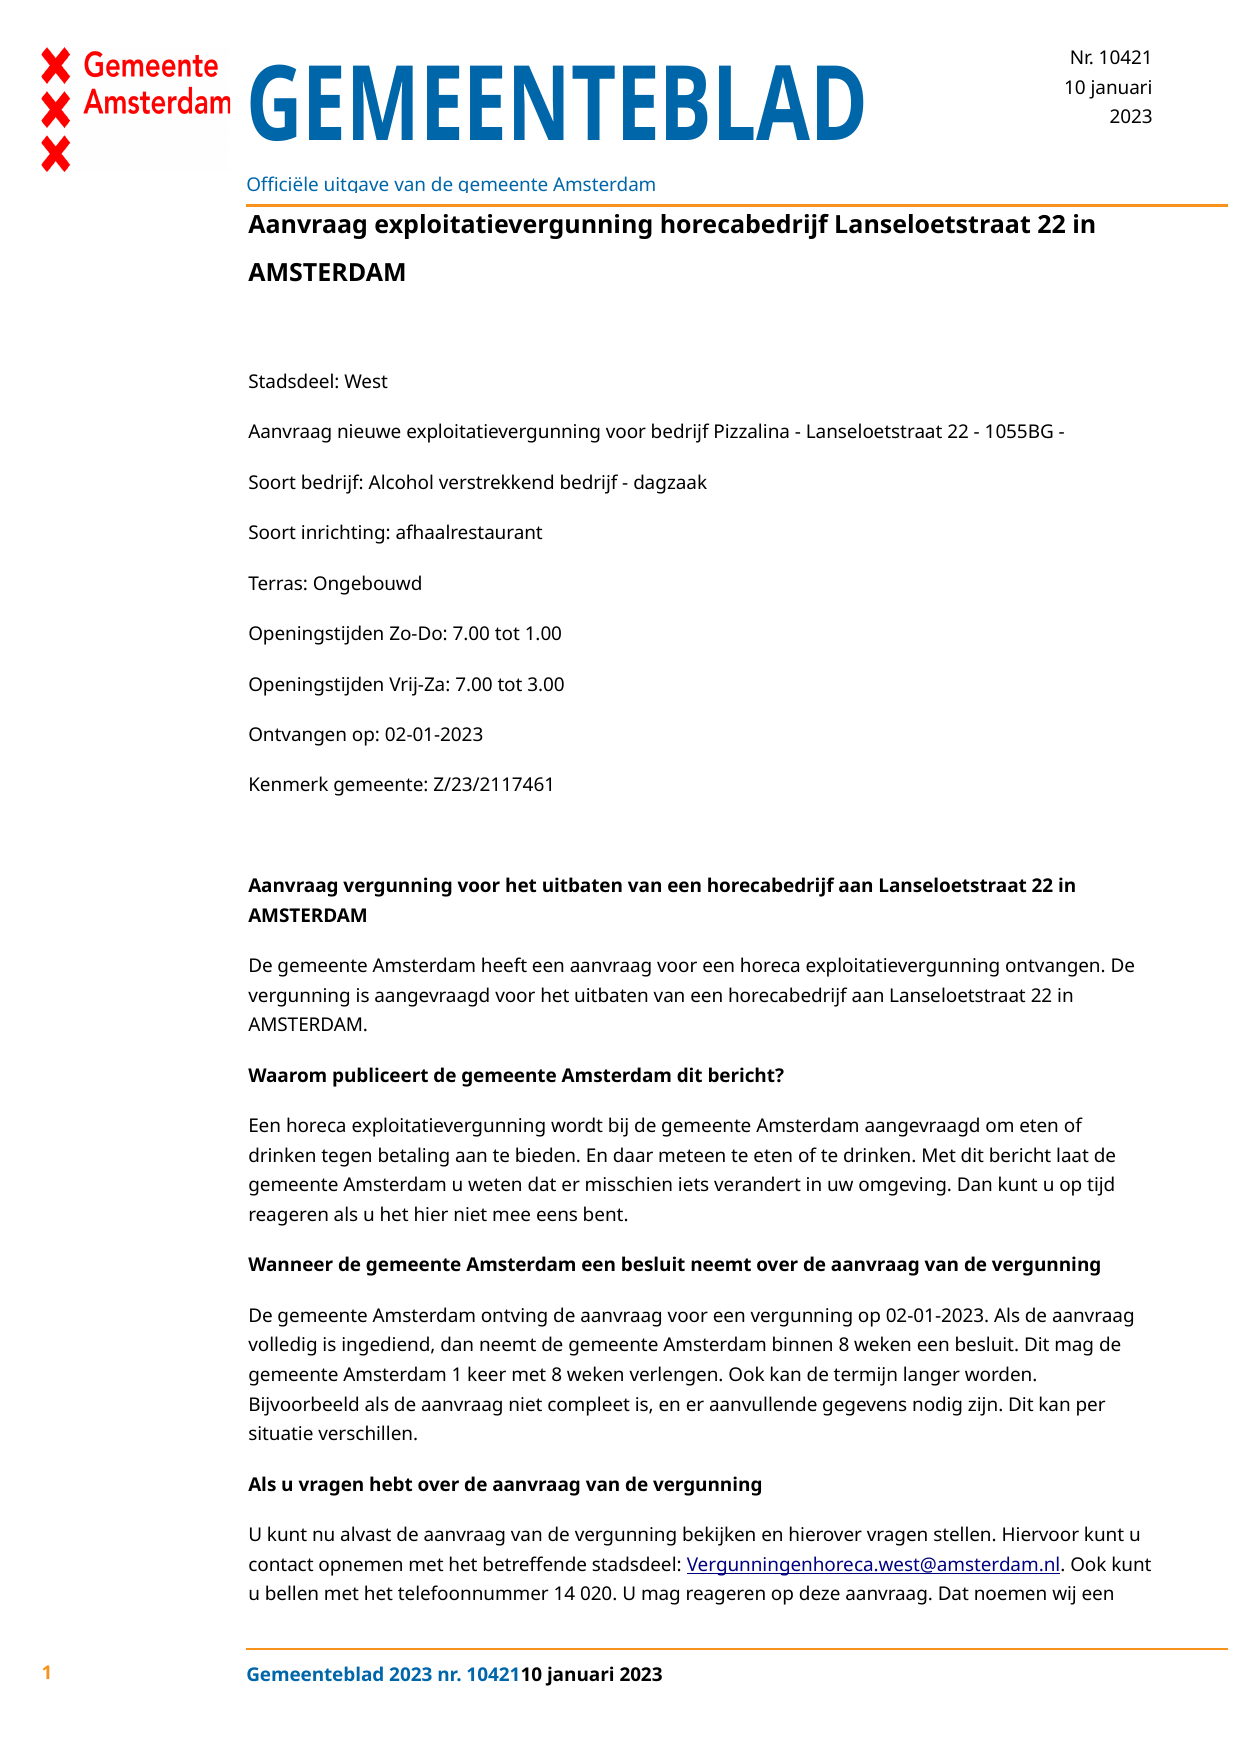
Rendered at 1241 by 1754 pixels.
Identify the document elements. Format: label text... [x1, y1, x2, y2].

text Wanneer de gemeente Amsterdam een besluit neemt over de aanvraag van de vergunning [248, 1252, 1152, 1277]
text Soort bedrijf: Alcohol verstrekkend bedrijf - dagzaak [248, 469, 1152, 495]
text Aanvraag nieuwe exploitatievergunning voor bedrijf Pizzalina - Lanseloetstraat 22 - 1055BG - [248, 419, 1152, 444]
text De gemeente Amsterdam ontving de aanvraag voor een vergunning op 02-01-2023. Als de aanvraag volledig is ingediend, dan neemt de gemeente Amsterdam binnen 8 weken een besluit. Dit mag de gemeente Amsterdam 1 keer met 8 weken verlengen. Ook kan de termijn langer worden. Bijvoorbeeld als de aanvraag niet compleet is, en er aanvullende gegevens nodig zijn. Dit kan per situatie verschillen. [248, 1302, 1152, 1446]
text Aanvraag exploitatievergunning horecabedrijf Lanseloetstraat 22 in AMSTERDAM [248, 207, 1152, 288]
text Kenmerk gemeente: Z/23/2117461 [248, 772, 1152, 797]
text Openingstijden Zo-Do: 7.00 tot 1.00 [248, 620, 1152, 646]
text Stadsdeel: West [248, 368, 1152, 394]
picture [41, 47, 231, 172]
text Soort inrichting: afhaalrestaurant [248, 519, 1152, 545]
text U kunt nu alvast de aanvraag van de vergunning bekijken en hierover vragen stellen. Hiervoor kunt u contact opnemen met het betreffende stadsdeel: Vergunningenhoreca.west@amsterdam.nl. Ook kunt u bellen met het telefoonnummer 14 020. U mag reageren op deze aanvraag. Dat noemen wij een [248, 1521, 1152, 1606]
text Als u vragen hebt over de aanvraag van de vergunning [248, 1471, 1152, 1497]
text Openingstijden Vrij-Za: 7.00 tot 3.00 [248, 671, 1152, 697]
text Aanvraag vergunning voor het uitbaten van een horecabedrijf aan Lanseloetstraat 22 in AMSTERDAM [248, 872, 1152, 928]
text Terras: Ongebouwd [248, 570, 1152, 596]
text Waarom publiceert de gemeente Amsterdam dit bericht? [248, 1062, 1152, 1088]
text De gemeente Amsterdam heeft een aanvraag voor een horeca exploitatievergunning ontvangen. De vergunning is aangevraagd voor het uitbaten van een horecabedrijf aan Lanseloetstraat 22 in AMSTERDAM. [248, 952, 1152, 1037]
text Een horeca exploitatievergunning wordt bij de gemeente Amsterdam aangevraagd om eten of drinken tegen betaling aan te bieden. En daar meteen te eten of te drinken. Met dit bericht laat de gemeente Amsterdam u weten dat er misschien iets verandert in uw omgeving. Dan kunt u op tijd reageren als u het hier niet mee eens bent. [248, 1112, 1152, 1227]
text Ontvangen op: 02-01-2023 [248, 721, 1152, 747]
